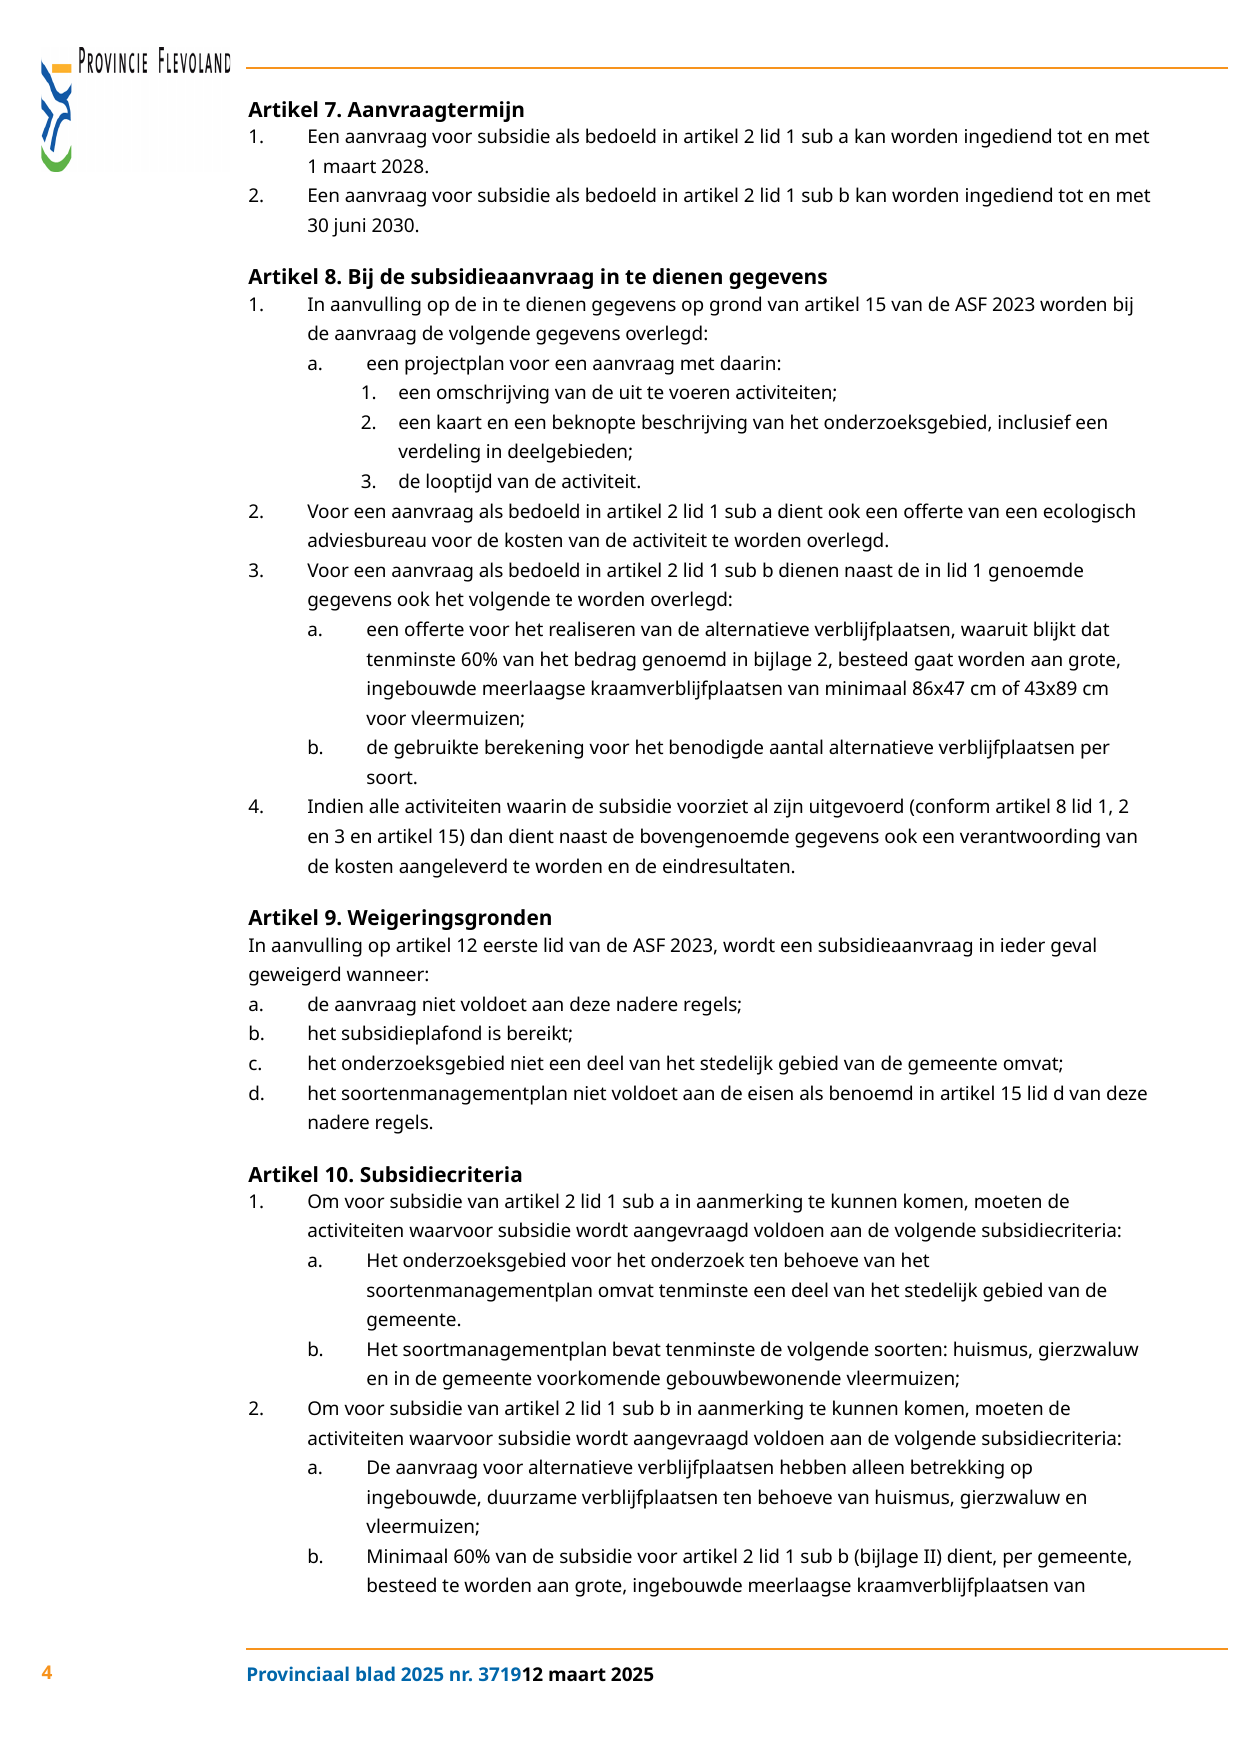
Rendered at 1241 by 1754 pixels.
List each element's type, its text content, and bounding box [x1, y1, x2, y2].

list het onderzoeksgebied niet een deel van het stedelijk gebied van de gemeente omvat; [248, 1050, 1152, 1076]
list de gebruikte berekening voor het benodigde aantal alternatieve verblijfplaatsen per soort. [307, 734, 1152, 790]
list Het onderzoeksgebied voor het onderzoek ten behoeve van het soortenmanagementplan omvat tenminste een deel van het stedelijk gebied van de gemeente. [307, 1247, 1152, 1332]
list In aanvulling op de in te dienen gegevens op grond van artikel 15 van de ASF 2023 worden bij de aanvraag de volgende gegevens overlegd: [248, 291, 1152, 346]
list De aanvraag voor alternatieve verblijfplaatsen hebben alleen betrekking op ingebouwde, duurzame verblijfplaatsen ten behoeve van huismus, gierzwaluw en vleermuizen; [307, 1454, 1152, 1539]
text Artikel 7. Aanvraagtermijn [248, 95, 1152, 123]
list Indien alle activiteiten waarin de subsidie voorziet al zijn uitgevoerd (conform artikel 8 lid 1, 2 en 3 en artikel 15) dan dient naast de bovengenoemde gegevens ook een verantwoording van de kosten aangeleverd te worden en de eindresultaten. [248, 794, 1152, 879]
list Voor een aanvraag als bedoeld in artikel 2 lid 1 sub a dient ook een offerte van een ecologisch adviesbureau voor de kosten van de activiteit te worden overlegd. [248, 498, 1152, 553]
list Om voor subsidie van artikel 2 lid 1 sub a in aanmerking te kunnen komen, moeten de activiteiten waarvoor subsidie wordt aangevraagd voldoen aan de volgende subsidiecriteria: [248, 1188, 1152, 1243]
list een kaart en een beknopte beschrijving van het onderzoeksgebied, inclusief een verdeling in deelgebieden; [361, 409, 1152, 464]
list de looptijd van de activiteit. [361, 468, 1152, 494]
list een projectplan voor een aanvraag met daarin: [307, 350, 1152, 376]
list een offerte voor het realiseren van de alternatieve verblijfplaatsen, waaruit blijkt dat tenminste 60% van het bedrag genoemd in bijlage 2, besteed gaat worden aan grote, ingebouwde meerlaagse kraamverblijfplaatsen van minimaal 86x47 cm of 43x89 cm voor vleermuizen; [307, 616, 1152, 731]
text Artikel 10. Subsidiecriteria [248, 1160, 1152, 1188]
text Artikel 9. Weigeringsgronden [248, 903, 1152, 932]
text Artikel 8. Bij de subsidieaanvraag in te dienen gegevens [248, 262, 1152, 291]
list Voor een aanvraag als bedoeld in artikel 2 lid 1 sub b dienen naast de in lid 1 genoemde gegevens ook het volgende te worden overlegd: [248, 557, 1152, 612]
list Minimaal 60% van de subsidie voor artikel 2 lid 1 sub b (bijlage II) dient, per gemeente, besteed te worden aan grote, ingebouwde meerlaagse kraamverblijfplaatsen van [307, 1543, 1152, 1598]
list het subsidieplafond is bereikt; [248, 1021, 1152, 1046]
list een omschrijving van de uit te voeren activiteiten; [361, 379, 1152, 405]
list het soortenmanagementplan niet voldoet aan de eisen als benoemd in artikel 15 lid d van deze nadere regels. [248, 1080, 1152, 1135]
picture [41, 47, 231, 172]
list Een aanvraag voor subsidie als bedoeld in artikel 2 lid 1 sub b kan worden ingediend tot en met 30 juni 2030. [248, 182, 1152, 238]
text In aanvulling op artikel 12 eerste lid van de ASF 2023, wordt een subsidieaanvraag in ieder geval geweigerd wanneer: [248, 932, 1152, 987]
list Een aanvraag voor subsidie als bedoeld in artikel 2 lid 1 sub a kan worden ingediend tot en met 1 maart 2028. [248, 123, 1152, 178]
list de aanvraag niet voldoet aan deze nadere regels; [248, 991, 1152, 1017]
list Om voor subsidie van artikel 2 lid 1 sub b in aanmerking te kunnen komen, moeten de activiteiten waarvoor subsidie wordt aangevraagd voldoen aan de volgende subsidiecriteria: [248, 1395, 1152, 1451]
list Het soortmanagementplan bevat tenminste de volgende soorten: huismus, gierzwaluw en in de gemeente voorkomende gebouwbewonende vleermuizen; [307, 1336, 1152, 1391]
